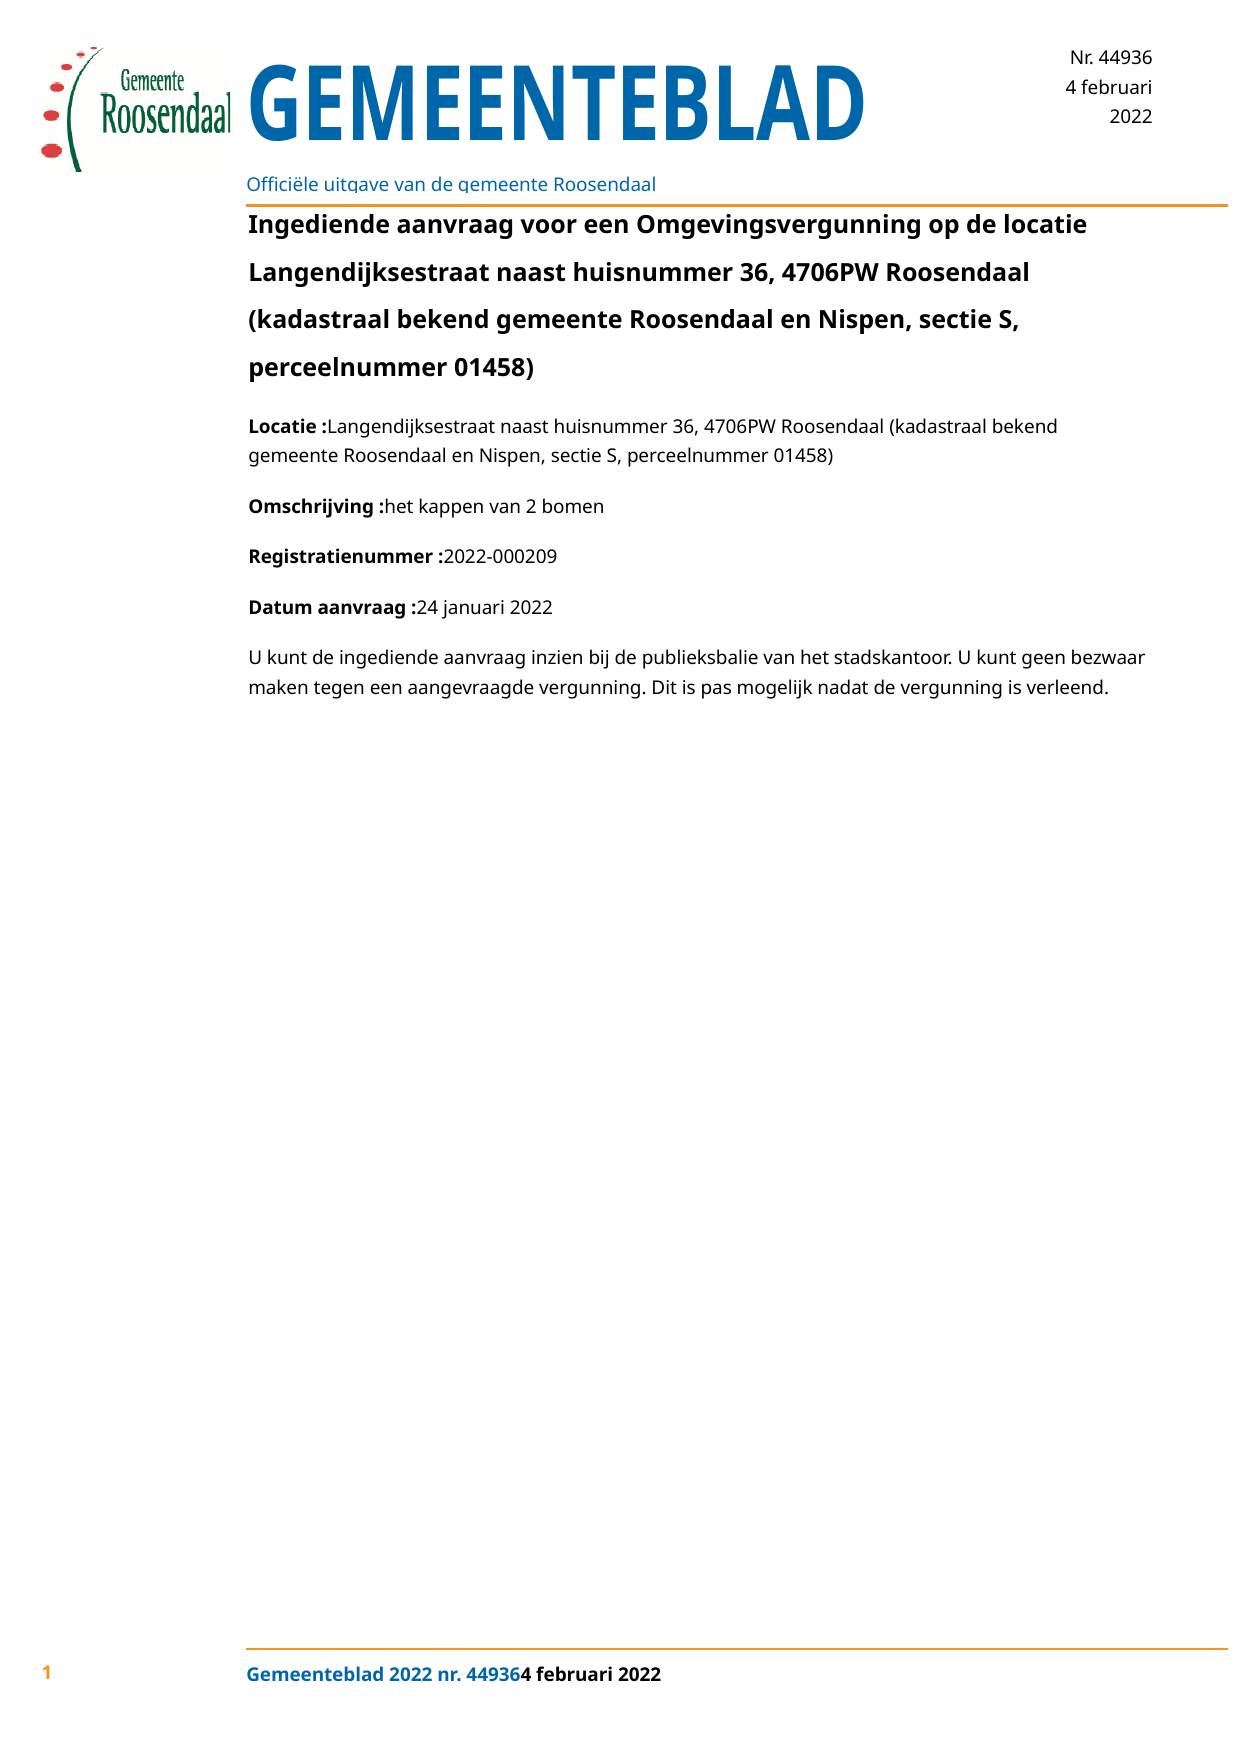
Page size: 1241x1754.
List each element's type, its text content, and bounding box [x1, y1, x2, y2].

text Locatie :Langendijksestraat naast huisnummer 36, 4706PW Roosendaal (kadastraal bekend gemeente Roosendaal en Nispen, sectie S, perceelnummer 01458) [248, 413, 1152, 468]
text Registratienummer :2022-000209 [248, 543, 1152, 569]
text Ingediende aanvraag voor een Omgevingsvergunning op de locatie Langendijksestraat naast huisnummer 36, 4706PW Roosendaal (kadastraal bekend gemeente Roosendaal en Nispen, sectie S, perceelnummer 01458) [248, 207, 1152, 384]
text Omschrijving :het kappen van 2 bomen [248, 493, 1152, 519]
text Datum aanvraag :24 januari 2022 [248, 594, 1152, 620]
picture [41, 47, 231, 172]
text U kunt de ingediende aanvraag inzien bij de publieksbalie van het stadskantoor. U kunt geen bezwaar maken tegen een aangevraagde vergunning. Dit is pas mogelijk nadat de vergunning is verleend. [248, 644, 1152, 700]
